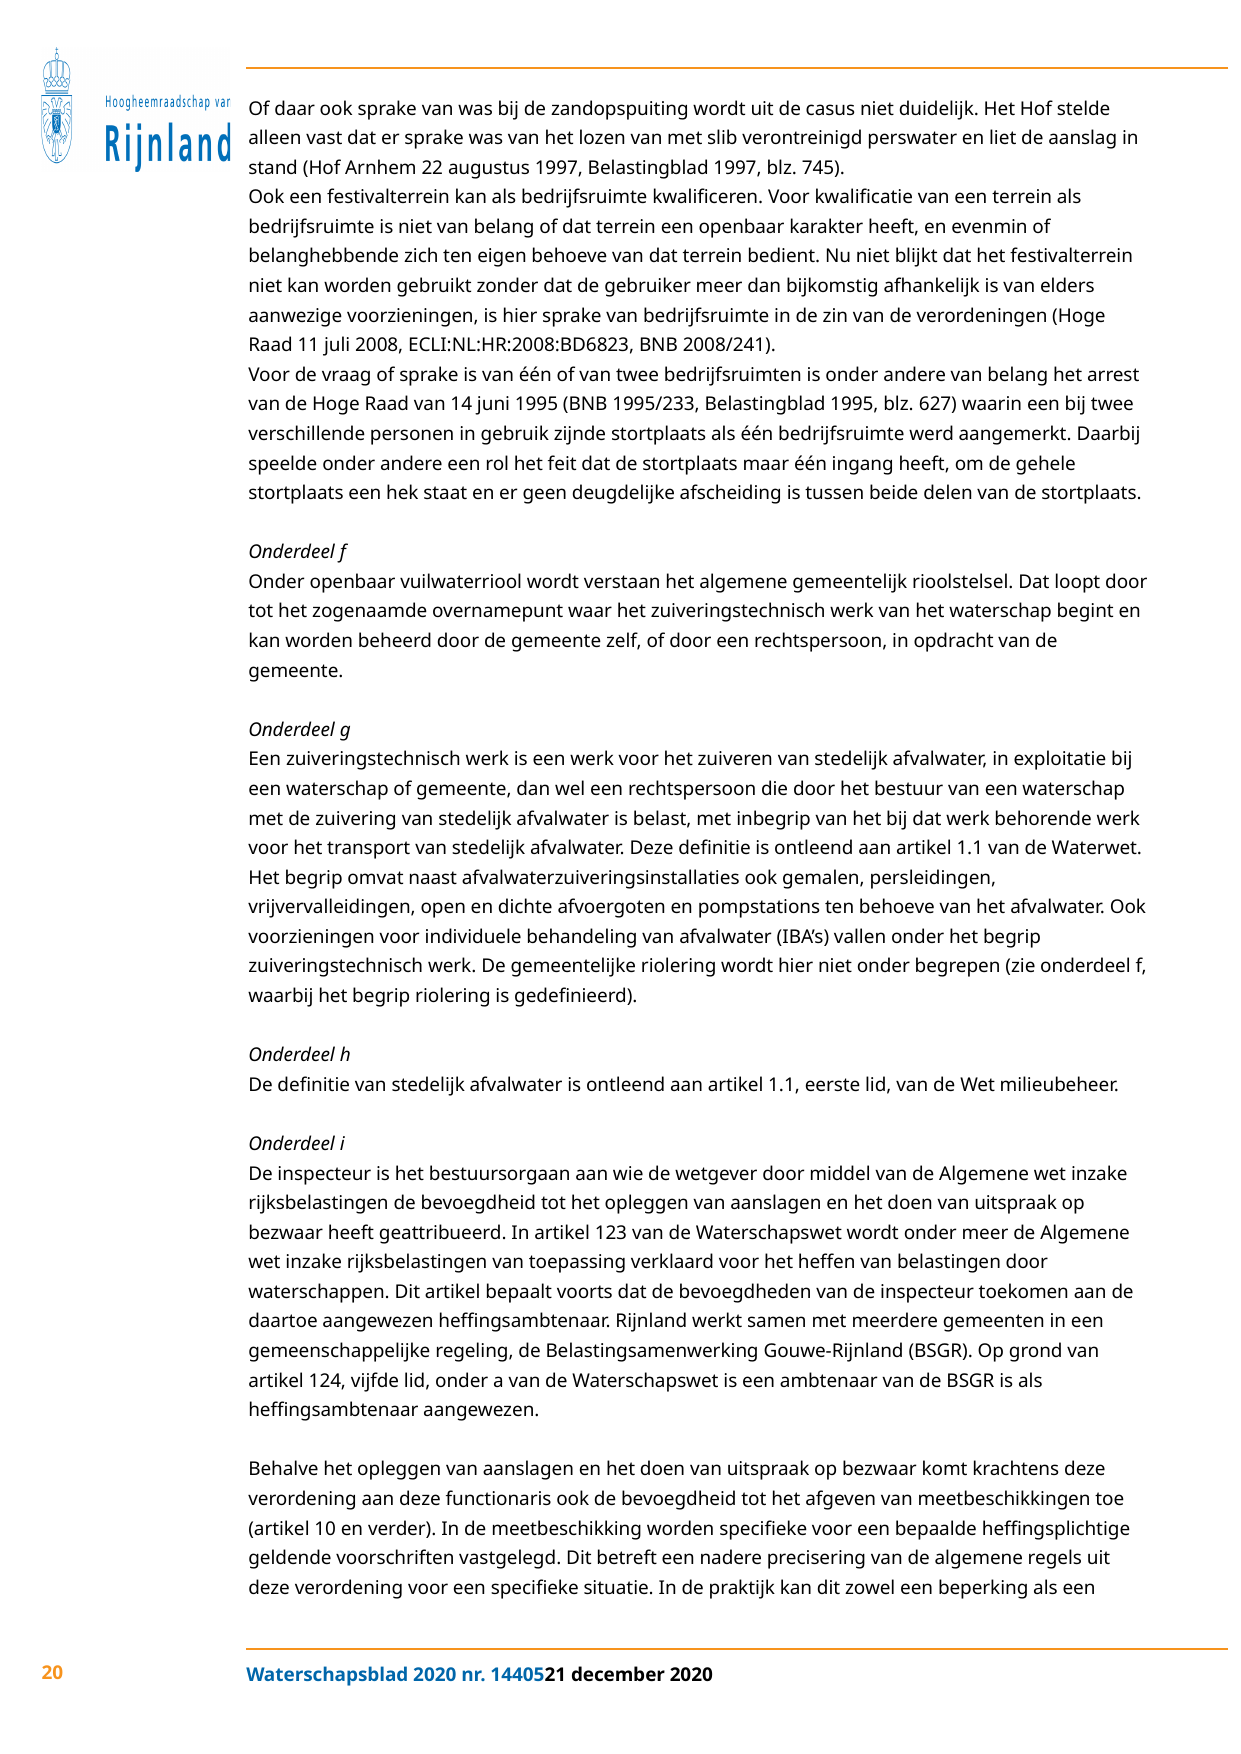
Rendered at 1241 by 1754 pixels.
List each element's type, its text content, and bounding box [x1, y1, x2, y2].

text De inspecteur is het bestuursorgaan aan wie de wetgever door middel van de Algemene wet inzake rijksbelastingen de bevoegdheid tot het opleggen van aanslagen en het doen van uitspraak op bezwaar heeft geattribueerd. In artikel 123 van de Waterschapswet wordt onder meer de Algemene wet inzake rijksbelastingen van toepassing verklaard voor het heffen van belastingen door waterschappen. Dit artikel bepaalt voorts dat de bevoegdheden van de inspecteur toekomen aan de daartoe aangewezen heffingsambtenaar. Rijnland werkt samen met meerdere gemeenten in een gemeenschappelijke regeling, de Belastingsamenwerking Gouwe-Rijnland (BSGR). Op grond van artikel 124, vijfde lid, onder a van de Waterschapswet is een ambtenaar van de BSGR is als heffingsambtenaar aangewezen. [248, 1160, 1152, 1422]
text Een zuiveringstechnisch werk is een werk voor het zuiveren van stedelijk afvalwater, in exploitatie bij een waterschap of gemeente, dan wel een rechtspersoon die door het bestuur van een waterschap met de zuivering van stedelijk afvalwater is belast, met inbegrip van het bij dat werk behorende werk voor het transport van stedelijk afvalwater. Deze definitie is ontleend aan artikel 1.1 van de Waterwet. Het begrip omvat naast afvalwaterzuiveringsinstallaties ook gemalen, persleidingen, vrijvervalleidingen, open en dichte afvoergoten en pompstations ten behoeve van het afvalwater. Ook voorzieningen voor individuele behandeling van afvalwater (IBA’s) vallen onder het begrip zuiveringstechnisch werk. De gemeentelijke riolering wordt hier niet onder begrepen (zie onderdeel f, waarbij het begrip riolering is gedefinieerd). [248, 746, 1152, 1008]
picture [41, 47, 231, 172]
text Onderdeel g [248, 716, 1152, 742]
text Ook een festivalterrein kan als bedrijfsruimte kwalificeren. Voor kwalificatie van een terrein als bedrijfsruimte is niet van belang of dat terrein een openbaar karakter heeft, en evenmin of belanghebbende zich ten eigen behoeve van dat terrein bedient. Nu niet blijkt dat het festivalterrein niet kan worden gebruikt zonder dat de gebruiker meer dan bijkomstig afhankelijk is van elders aanwezige voorzieningen, is hier sprake van bedrijfsruimte in de zin van de verordeningen (Hoge Raad 11 juli 2008, ECLI:NL:HR:2008:BD6823, BNB 2008/241). [248, 183, 1152, 357]
text Onder openbaar vuilwaterriool wordt verstaan het algemene gemeentelijk rioolstelsel. Dat loopt door tot het zogenaamde overnamepunt waar het zuiveringstechnisch werk van het waterschap begint en kan worden beheerd door de gemeente zelf, of door een rechtspersoon, in opdracht van de gemeente. [248, 568, 1152, 683]
text De definitie van stedelijk afvalwater is ontleend aan artikel 1.1, eerste lid, van de Wet milieubeheer. [248, 1071, 1152, 1097]
text Behalve het opleggen van aanslagen en het doen van uitspraak op bezwaar komt krachtens deze verordening aan deze functionaris ook de bevoegdheid tot het afgeven van meetbeschikkingen toe (artikel 10 en verder). In de meetbeschikking worden specifieke voor een bepaalde heffingsplichtige geldende voorschriften vastgelegd. Dit betreft een nadere precisering van de algemene regels uit deze verordening voor een specifieke situatie. In de praktijk kan dit zowel een beperking als een [248, 1456, 1152, 1600]
text Of daar ook sprake van was bij de zandopspuiting wordt uit de casus niet duidelijk. Het Hof stelde alleen vast dat er sprake was van het lozen van met slib verontreinigd perswater en liet de aanslag in stand (Hof Arnhem 22 augustus 1997, Belastingblad 1997, blz. 745). [248, 95, 1152, 180]
text Voor de vraag of sprake is van één of van twee bedrijfsruimten is onder andere van belang het arrest van de Hoge Raad van 14 juni 1995 (BNB 1995/233, Belastingblad 1995, blz. 627) waarin een bij twee verschillende personen in gebruik zijnde stortplaats als één bedrijfsruimte werd aangemerkt. Daarbij speelde onder andere een rol het feit dat de stortplaats maar één ingang heeft, om de gehele stortplaats een hek staat en er geen deugdelijke afscheiding is tussen beide delen van de stortplaats. [248, 361, 1152, 505]
text Onderdeel h [248, 1041, 1152, 1067]
text Onderdeel f [248, 538, 1152, 564]
text Onderdeel i [248, 1130, 1152, 1156]
